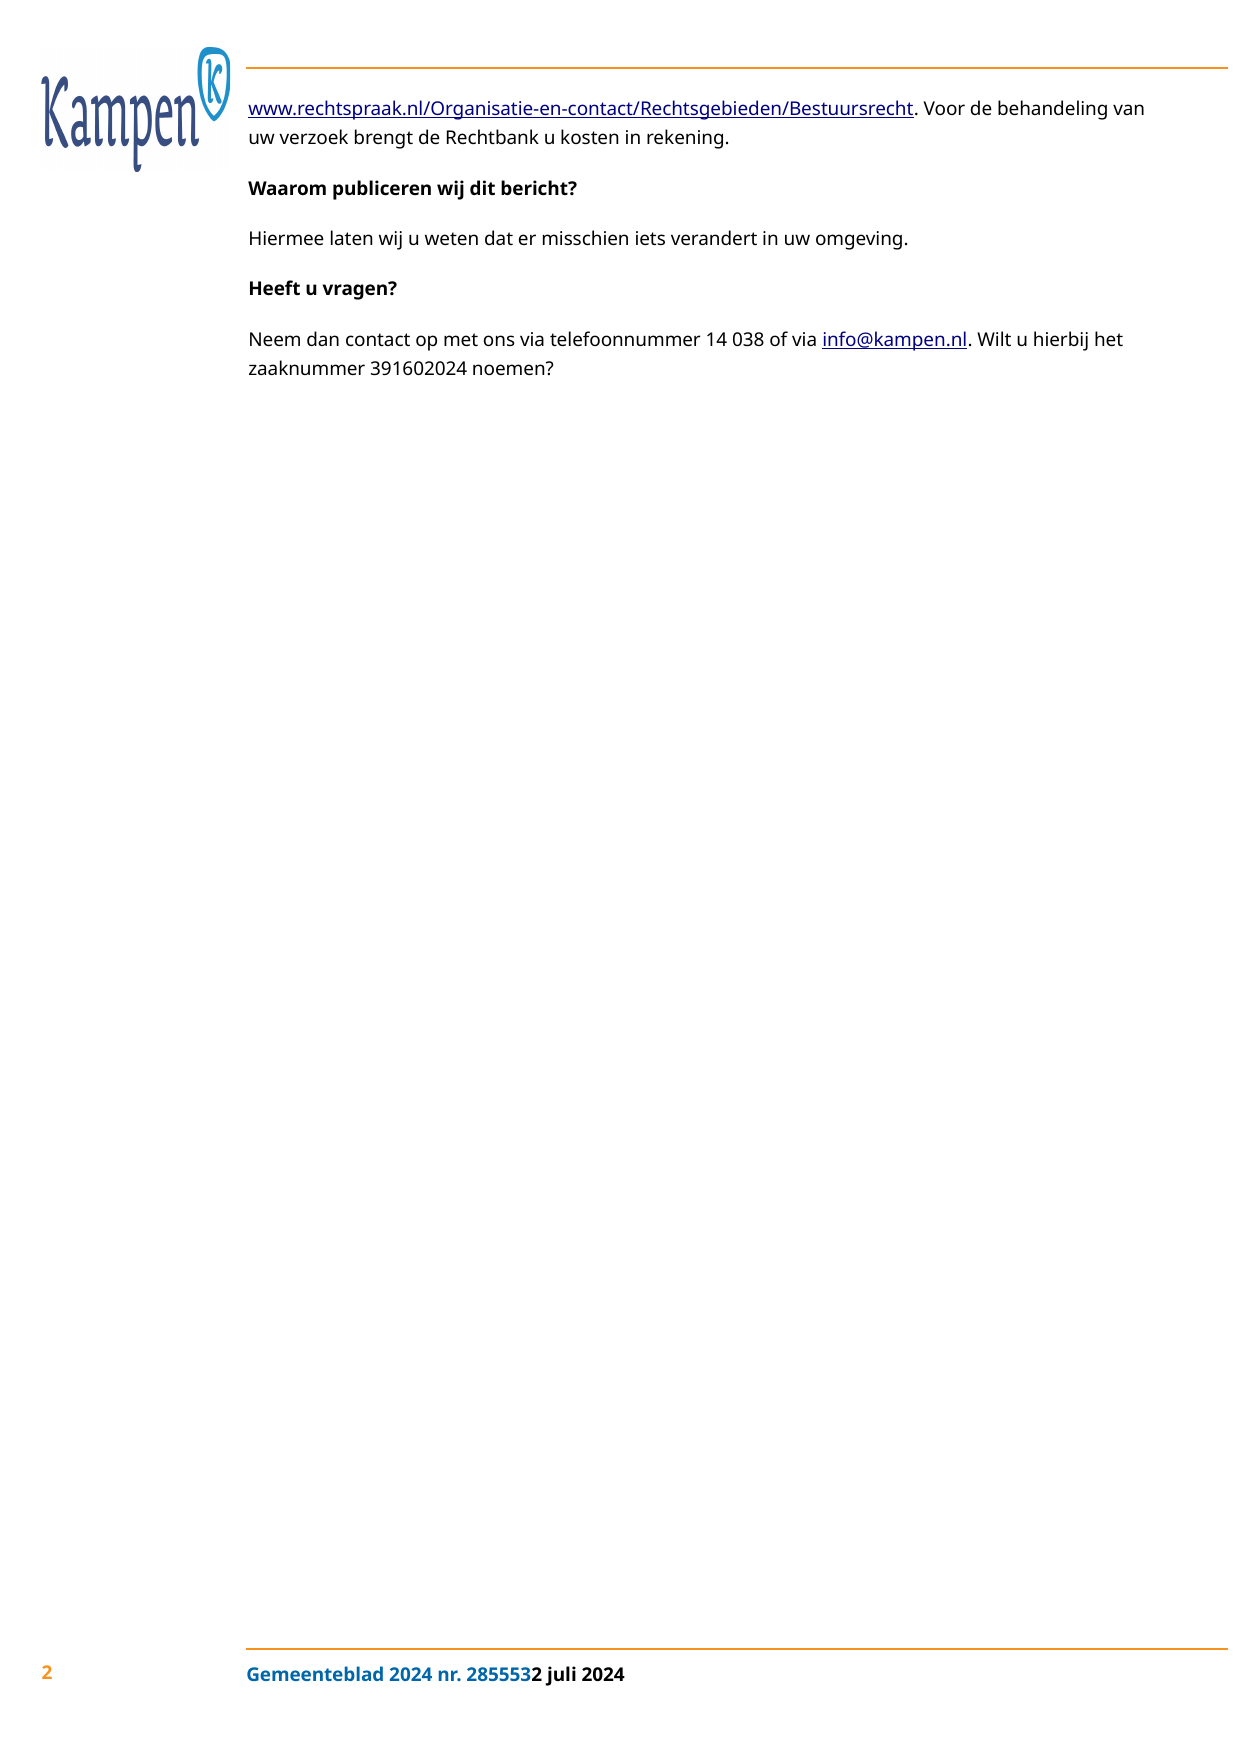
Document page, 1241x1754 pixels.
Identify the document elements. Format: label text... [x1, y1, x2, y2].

text Waarom publiceren wij dit bericht? [248, 175, 1152, 201]
text www.rechtspraak.nl/Organisatie-en-contact/Rechtsgebieden/Bestuursrecht. Voor de behandeling van uw verzoek brengt de Rechtbank u kosten in rekening. [248, 95, 1152, 150]
picture [41, 47, 231, 172]
text Hiermee laten wij u weten dat er misschien iets verandert in uw omgeving. [248, 225, 1152, 251]
text Neem dan contact op met ons via telefoonnummer 14 038 of via info@kampen.nl. Wilt u hierbij het zaaknummer 391602024 noemen? [248, 326, 1152, 381]
text Heeft u vragen? [248, 276, 1152, 301]
